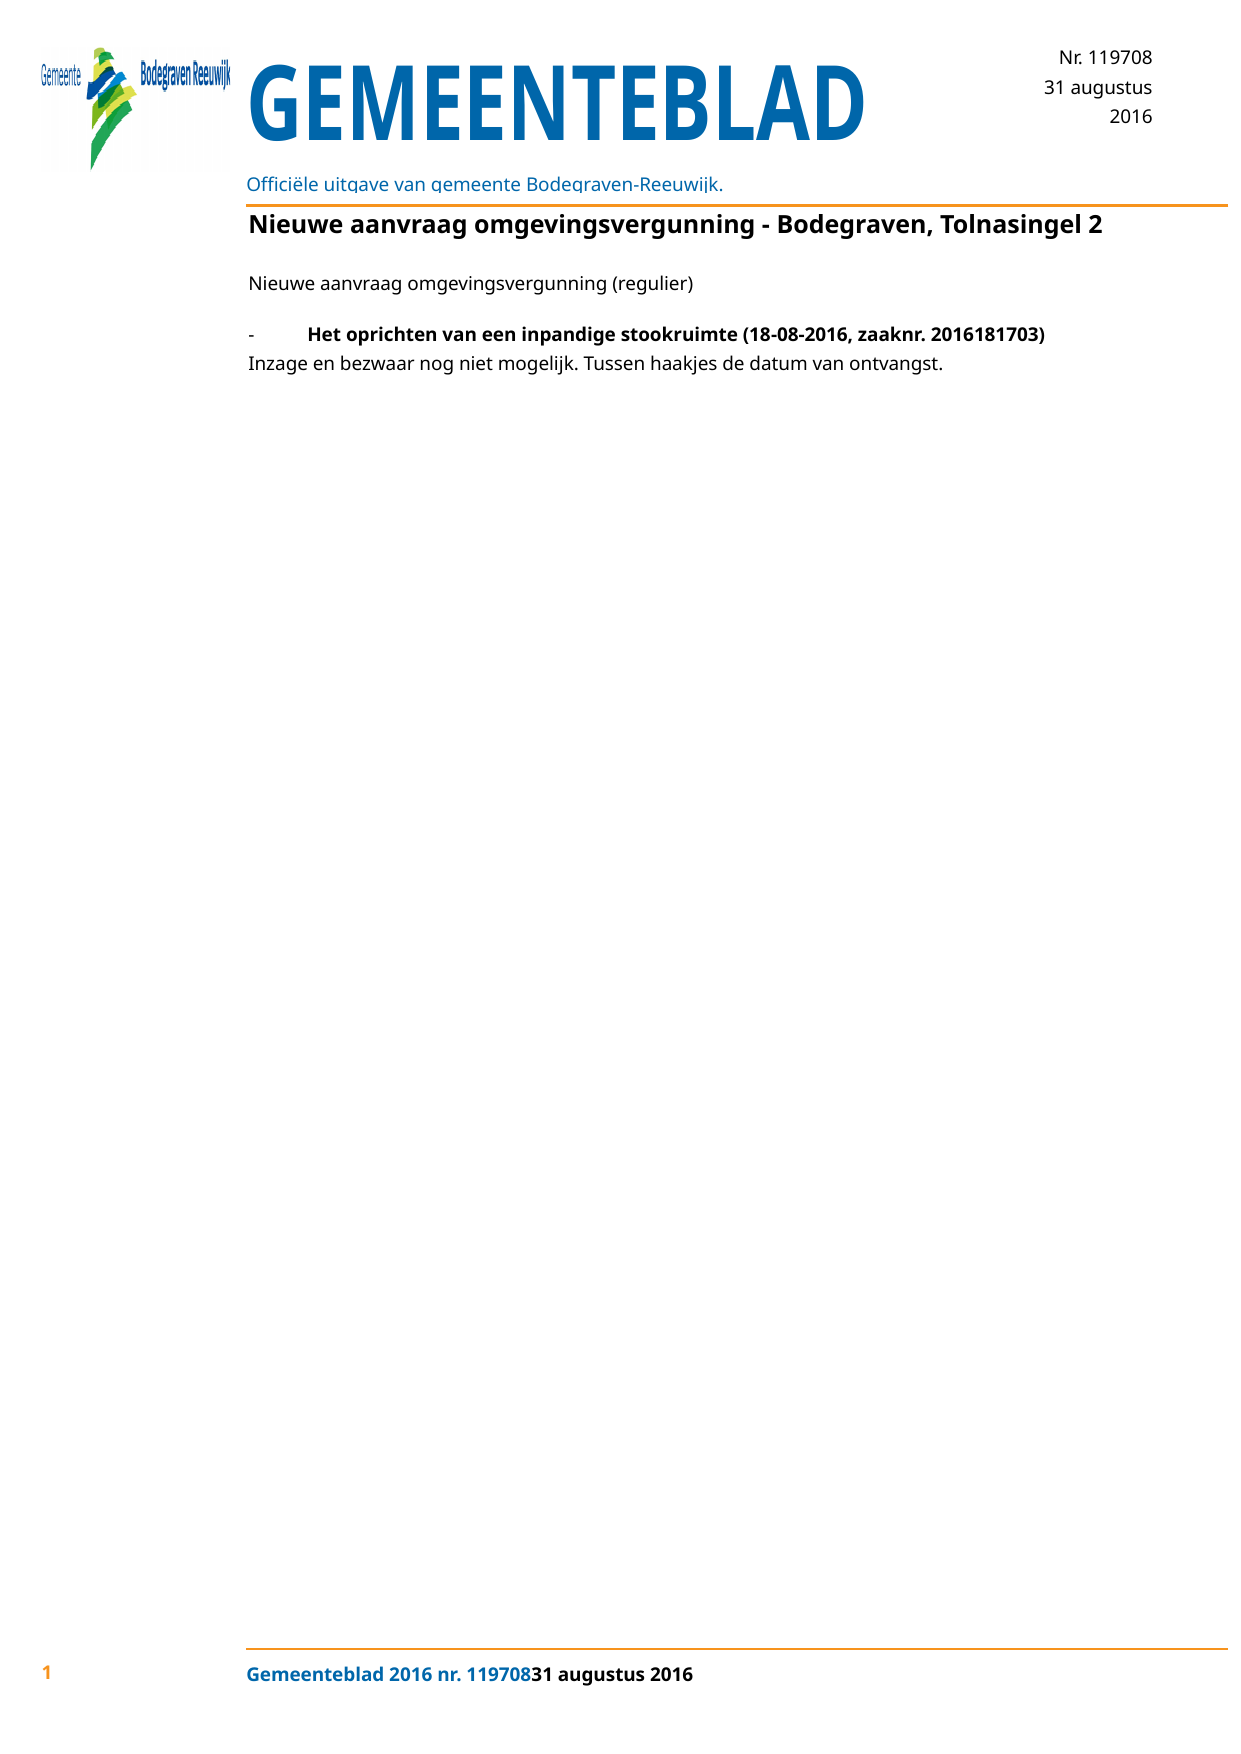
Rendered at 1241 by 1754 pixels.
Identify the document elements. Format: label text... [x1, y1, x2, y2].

list Het oprichten van een inpandige stookruimte (18‑08‑2016, zaaknr. 2016181703) [248, 321, 1152, 346]
text Inzage en bezwaar nog niet mogelijk. Tussen haakjes de datum van ontvangst. [248, 350, 1152, 376]
picture [41, 47, 231, 172]
text Nieuwe aanvraag omgevingsvergunning (regulier) [248, 270, 1152, 296]
text Nieuwe aanvraag omgevingsvergunning - Bodegraven, Tolnasingel 2 [248, 207, 1152, 241]
